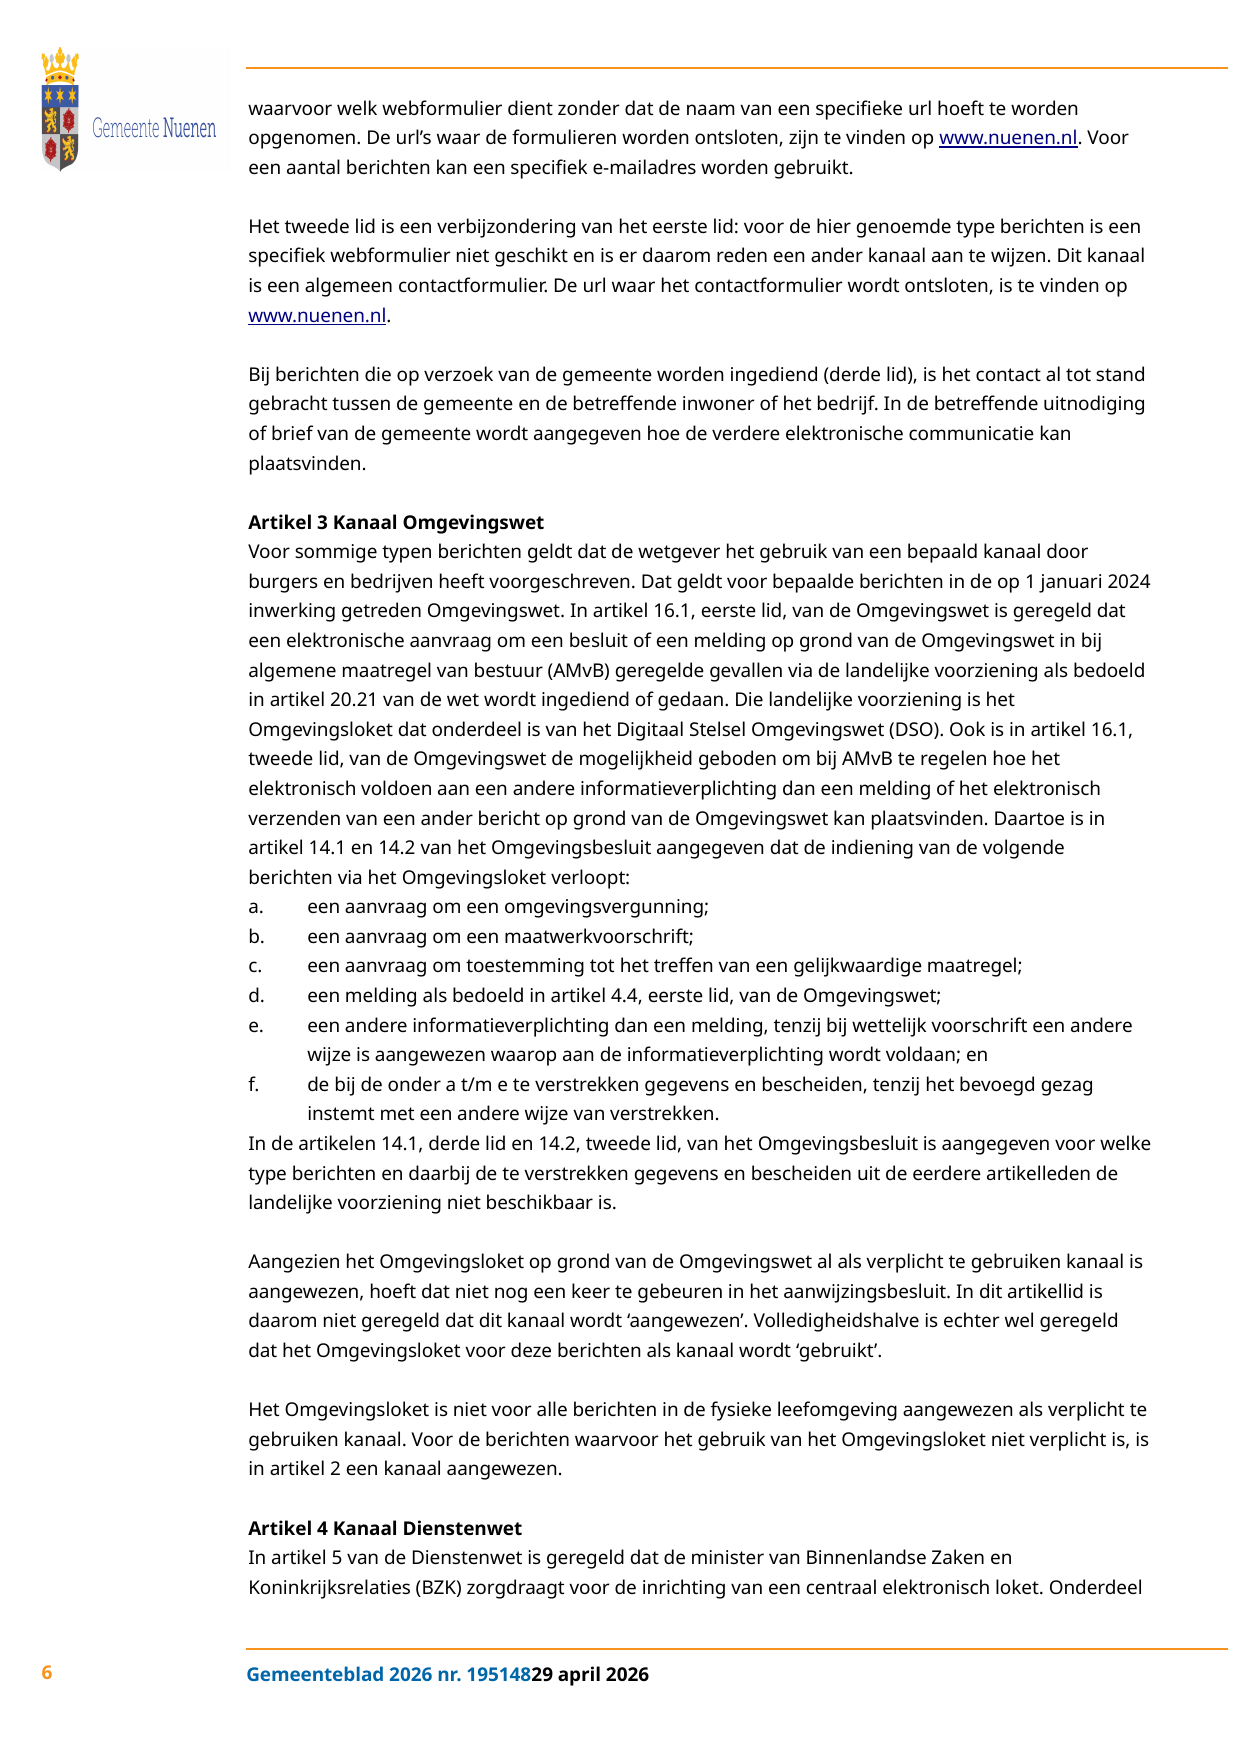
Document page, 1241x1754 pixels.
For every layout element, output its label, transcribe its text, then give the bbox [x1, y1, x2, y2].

text Artikel 3 Kanaal Omgevingswet [248, 509, 1152, 535]
list een aanvraag om toestemming tot het treffen van een gelijkwaardige maatregel; [248, 953, 1152, 978]
list de bij de onder a t/m e te verstrekken gegevens en bescheiden, tenzij het bevoegd gezag instemt met een andere wijze van verstrekken. [248, 1071, 1152, 1126]
text In artikel 5 van de Dienstenwet is geregeld dat de minister van Binnenlandse Zaken en Koninkrijksrelaties (BZK) zorgdraagt voor de inrichting van een centraal elektronisch loket. Onderdeel [248, 1544, 1152, 1600]
text Artikel 4 Kanaal Dienstenwet [248, 1515, 1152, 1541]
text Voor sommige typen berichten geldt dat de wetgever het gebruik van een bepaald kanaal door burgers en bedrijven heeft voorgeschreven. Dat geldt voor bepaalde berichten in de op 1 januari 2024 inwerking getreden Omgevingswet. In artikel 16.1, eerste lid, van de Omgevingswet is geregeld dat een elektronische aanvraag om een besluit of een melding op grond van de Omgevingswet in bij algemene maatregel van bestuur (AMvB) geregelde gevallen via de landelijke voorziening als bedoeld in artikel 20.21 van de wet wordt ingediend of gedaan. Die landelijke voorziening is het Omgevingsloket dat onderdeel is van het Digitaal Stelsel Omgevingswet (DSO). Ook is in artikel 16.1, tweede lid, van de Omgevingswet de mogelijkheid geboden om bij AMvB te regelen hoe het elektronisch voldoen aan een andere informatieverplichting dan een melding of het elektronisch verzenden van een ander bericht op grond van de Omgevingswet kan plaatsvinden. Daartoe is in artikel 14.1 en 14.2 van het Omgevingsbesluit aangegeven dat de indiening van de volgende berichten via het Omgevingsloket verloopt: [248, 538, 1152, 890]
text Het Omgevingsloket is niet voor alle berichten in de fysieke leefomgeving aangewezen als verplicht te gebruiken kanaal. Voor de berichten waarvoor het gebruik van het Omgevingsloket niet verplicht is, is in artikel 2 een kanaal aangewezen. [248, 1396, 1152, 1481]
list een aanvraag om een maatwerkvoorschrift; [248, 923, 1152, 949]
text waarvoor welk webformulier dient zonder dat de naam van een specifieke url hoeft te worden opgenomen. De url’s waar de formulieren worden ontsloten, zijn te vinden op www.nuenen.nl. Voor een aantal berichten kan een specifiek e-mailadres worden gebruikt. [248, 95, 1152, 180]
list een andere informatieverplichting dan een melding, tenzij bij wettelijk voorschrift een andere wijze is aangewezen waarop aan de informatieverplichting wordt voldaan; en [248, 1012, 1152, 1067]
text Bij berichten die op verzoek van de gemeente worden ingediend (derde lid), is het contact al tot stand gebracht tussen de gemeente en de betreffende inwoner of het bedrijf. In de betreffende uitnodiging of brief van de gemeente wordt aangegeven hoe de verdere elektronische communicatie kan plaatsvinden. [248, 361, 1152, 476]
list een aanvraag om een omgevingsvergunning; [248, 893, 1152, 919]
text In de artikelen 14.1, derde lid en 14.2, tweede lid, van het Omgevingsbesluit is aangegeven voor welke type berichten en daarbij de te verstrekken gegevens en bescheiden uit de eerdere artikelleden de landelijke voorziening niet beschikbaar is. [248, 1130, 1152, 1215]
list een melding als bedoeld in artikel 4.4, eerste lid, van de Omgevingswet; [248, 982, 1152, 1008]
picture [41, 47, 231, 172]
text Het tweede lid is een verbijzondering van het eerste lid: voor de hier genoemde type berichten is een specifiek webformulier niet geschikt en is er daarom reden een ander kanaal aan te wijzen. Dit kanaal is een algemeen contactformulier. De url waar het contactformulier wordt ontsloten, is te vinden op www.nuenen.nl. [248, 213, 1152, 328]
text Aangezien het Omgevingsloket op grond van de Omgevingswet al als verplicht te gebruiken kanaal is aangewezen, hoeft dat niet nog een keer te gebeuren in het aanwijzingsbesluit. In dit artikellid is daarom niet geregeld dat dit kanaal wordt ‘aangewezen’. Volledigheidshalve is echter wel geregeld dat het Omgevingsloket voor deze berichten als kanaal wordt ‘gebruikt’. [248, 1248, 1152, 1363]
